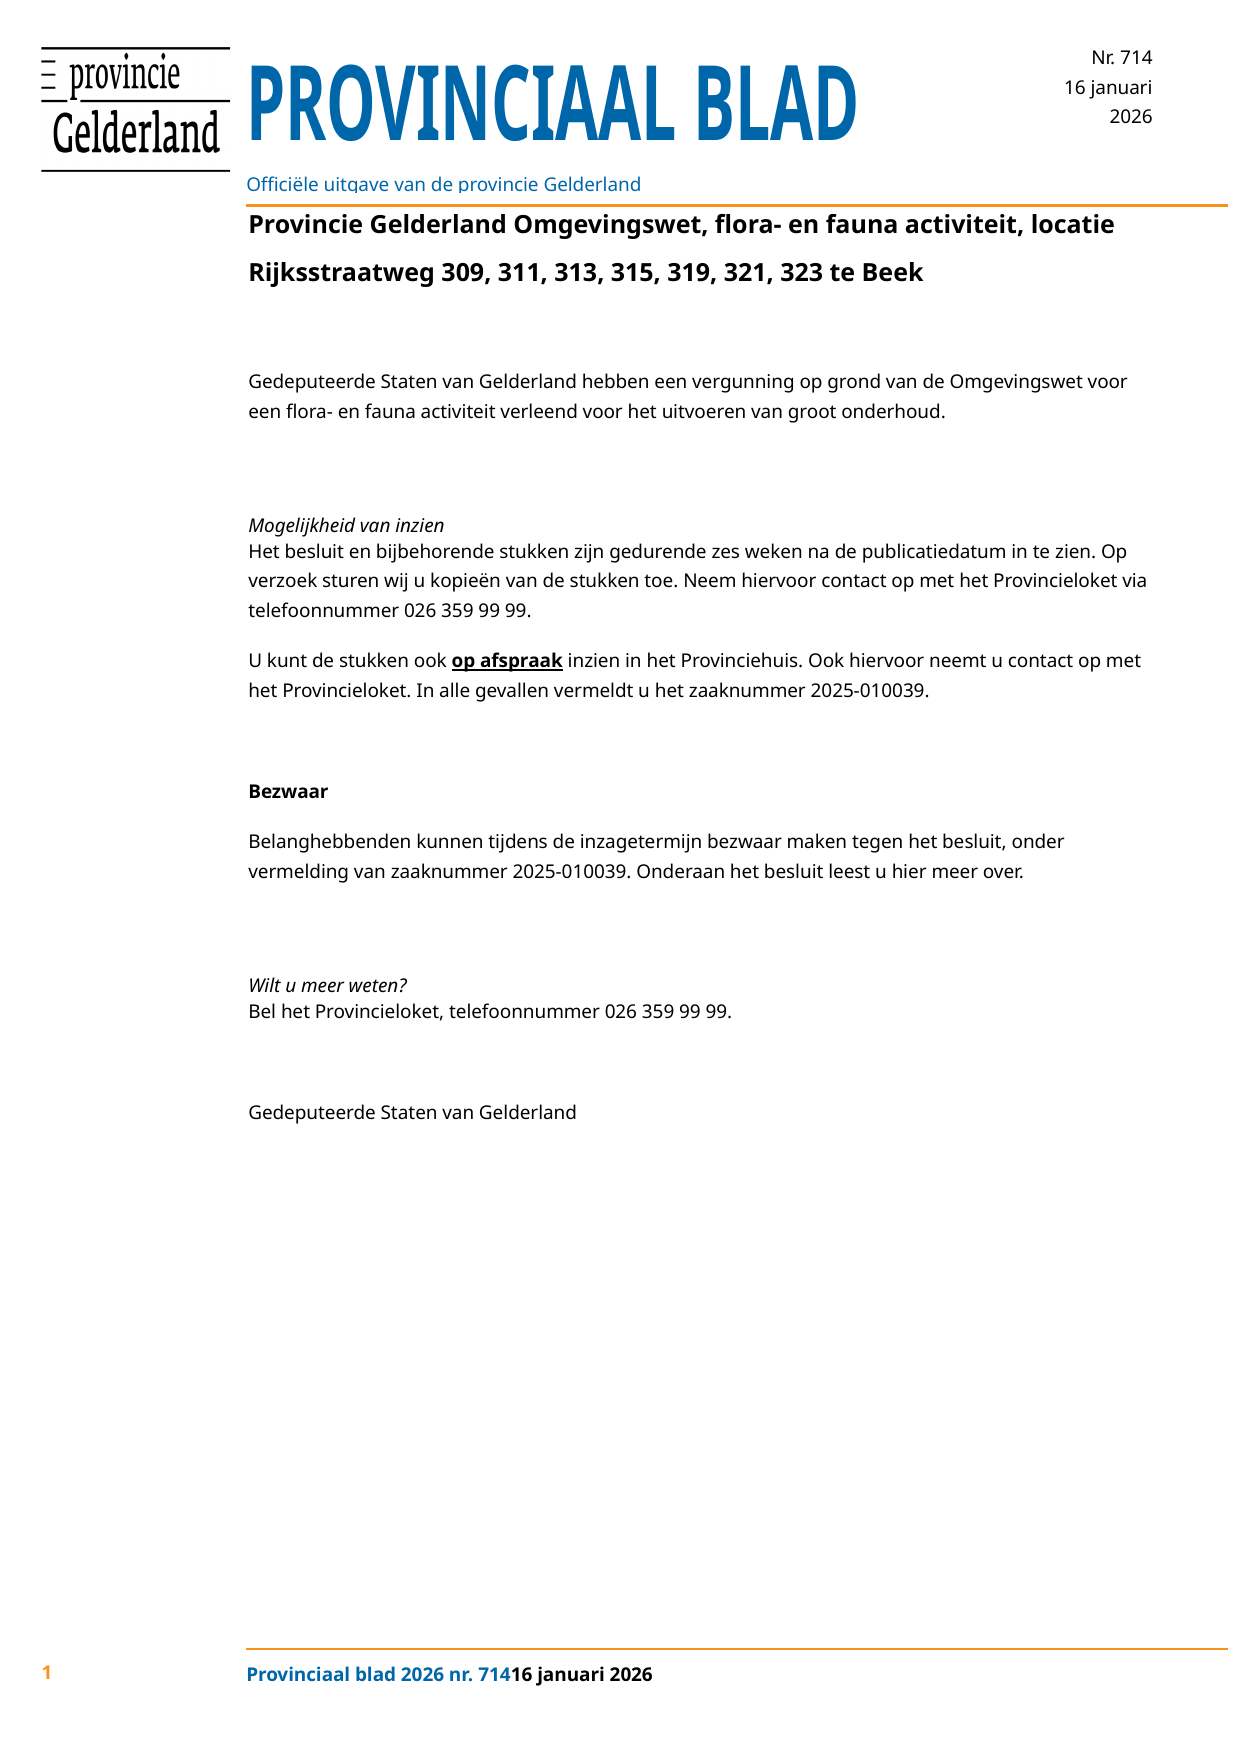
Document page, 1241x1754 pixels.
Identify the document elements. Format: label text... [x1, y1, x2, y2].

text Bezwaar [248, 778, 1152, 804]
text Gedeputeerde Staten van Gelderland [248, 1099, 1152, 1125]
picture [41, 47, 231, 172]
text Gedeputeerde Staten van Gelderland hebben een vergunning op grond van de Omgevingswet voor een flora- en fauna activiteit verleend voor het uitvoeren van groot onderhoud. [248, 368, 1152, 424]
text Mogelijkheid van inzien [248, 512, 1152, 538]
text Belanghebbenden kunnen tijdens de inzagetermijn bezwaar maken tegen het besluit, onder vermelding van zaaknummer 2025-010039. Onderaan het besluit leest u hier meer over. [248, 828, 1152, 884]
text Wilt u meer weten? [248, 972, 1152, 998]
text Provincie Gelderland Omgevingswet, flora- en fauna activiteit, locatie Rijksstraatweg 309, 311, 313, 315, 319, 321, 323 te Beek [248, 207, 1152, 288]
text Het besluit en bijbehorende stukken zijn gedurende zes weken na de publicatiedatum in te zien. Op verzoek sturen wij u kopieën van de stukken toe. Neem hiervoor contact op met het Provincieloket via telefoonnummer 026 359 99 99. [248, 538, 1152, 623]
text U kunt de stukken ook op afspraak inzien in het Provinciehuis. Ook hiervoor neemt u contact op met het Provincieloket. In alle gevallen vermeldt u het zaaknummer 2025-010039. [248, 648, 1152, 703]
text Bel het Provincieloket, telefoonnummer 026 359 99 99. [248, 998, 1152, 1024]
